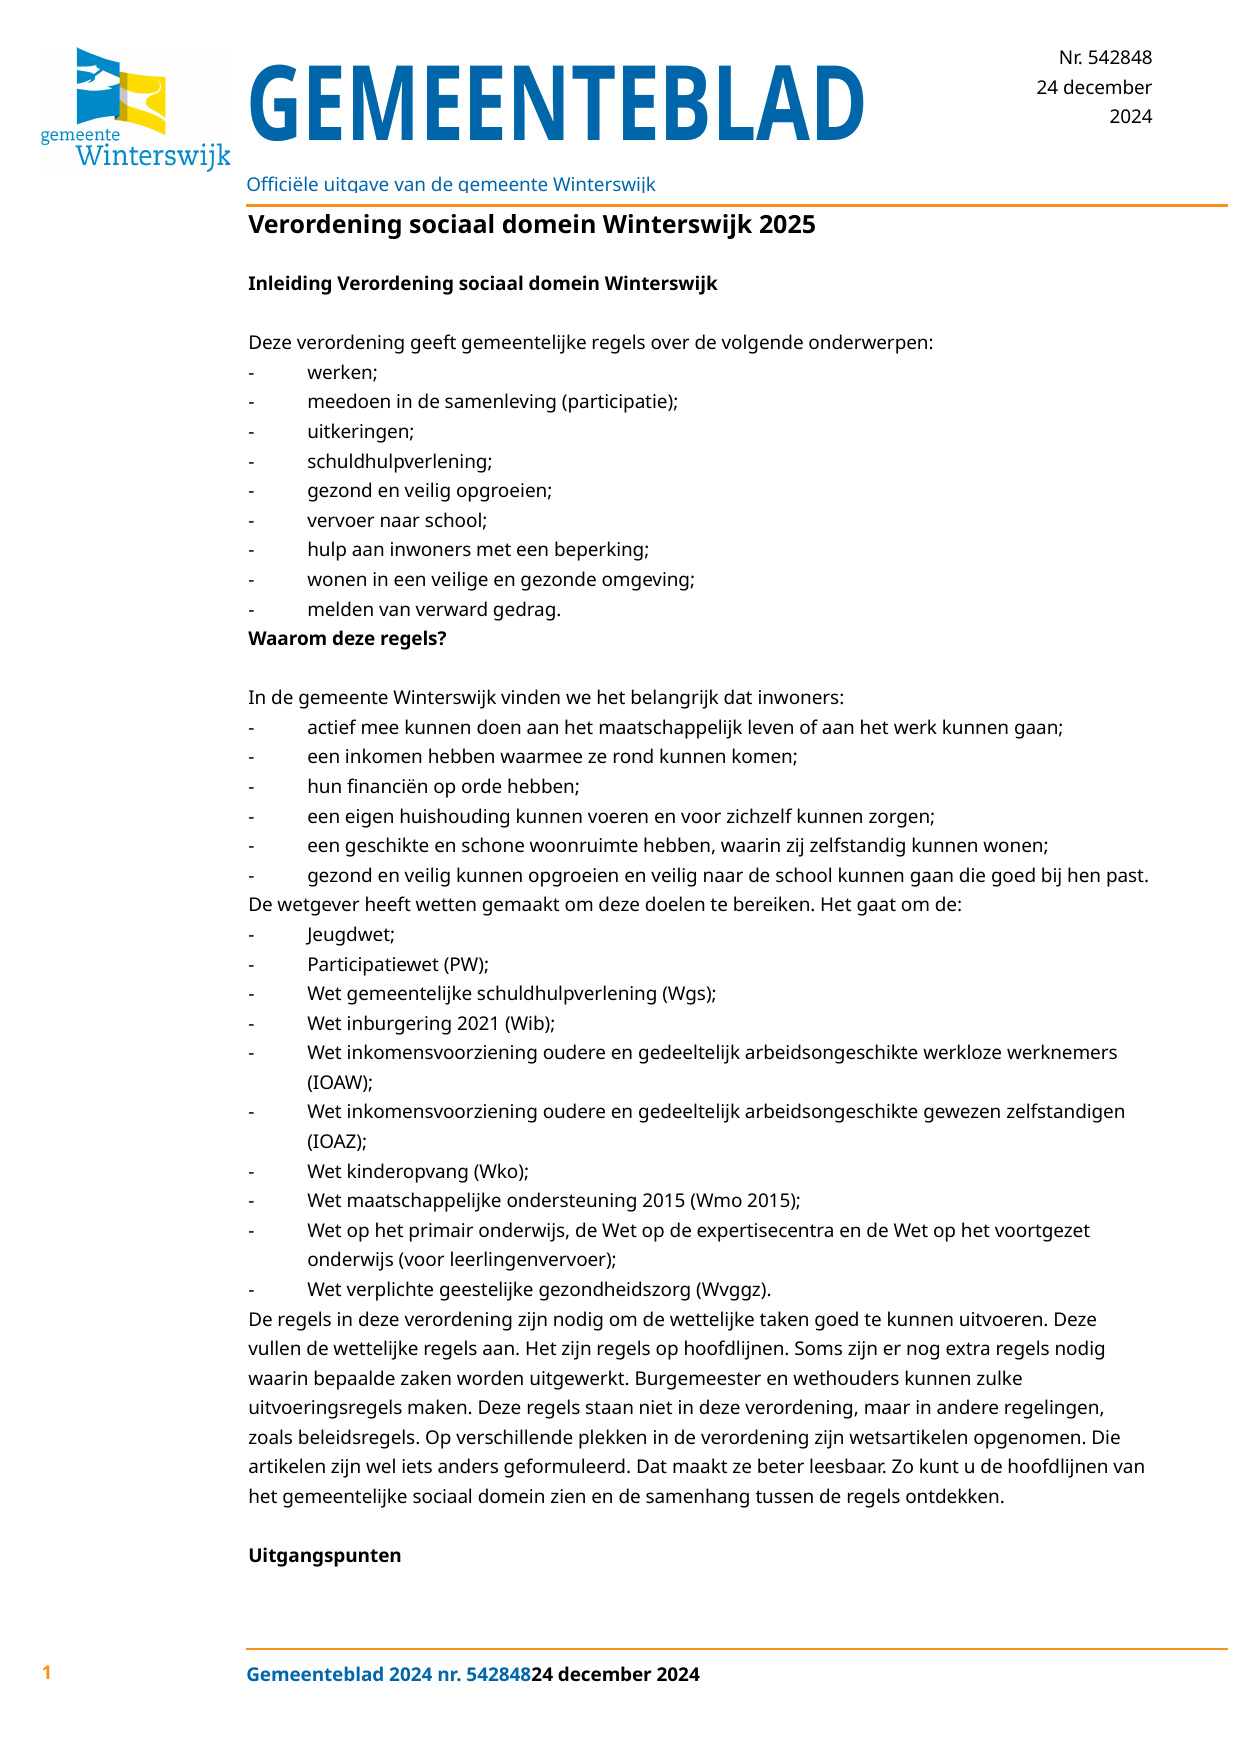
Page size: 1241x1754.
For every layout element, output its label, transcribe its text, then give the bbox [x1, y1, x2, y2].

list Wet verplichte geestelijke gezondheidszorg (Wvggz). [248, 1276, 1152, 1302]
list gezond en veilig opgroeien; [248, 477, 1152, 503]
list Participatiewet (PW); [248, 951, 1152, 976]
text Inleiding Verordening sociaal domein Winterswijk [248, 270, 1152, 296]
text Verordening sociaal domein Winterswijk 2025 [248, 207, 1152, 241]
text Uitgangspunten [248, 1542, 1152, 1568]
list meedoen in de samenleving (participatie); [248, 389, 1152, 414]
list Wet inkomensvoorziening oudere en gedeeltelijk arbeidsongeschikte gewezen zelfstandigen (IOAZ); [248, 1099, 1152, 1154]
list Wet kinderopvang (Wko); [248, 1158, 1152, 1183]
list een eigen huishouding kunnen voeren en voor zichzelf kunnen zorgen; [248, 803, 1152, 828]
text Deze verordening geeft gemeentelijke regels over de volgende onderwerpen: [248, 329, 1152, 355]
list Wet gemeentelijke schuldhulpverlening (Wgs); [248, 980, 1152, 1006]
list uitkeringen; [248, 418, 1152, 444]
list hun financiën op orde hebben; [248, 773, 1152, 799]
list schuldhulpverlening; [248, 448, 1152, 473]
list Wet inburgering 2021 (Wib); [248, 1010, 1152, 1036]
text In de gemeente Winterswijk vinden we het belangrijk dat inwoners: [248, 684, 1152, 710]
list gezond en veilig kunnen opgroeien en veilig naar de school kunnen gaan die goed bij hen past. [248, 862, 1152, 888]
list melden van verward gedrag. [248, 596, 1152, 621]
list wonen in een veilige en gezonde omgeving; [248, 566, 1152, 592]
list een geschikte en schone woonruimte hebben, waarin zij zelfstandig kunnen wonen; [248, 832, 1152, 858]
list actief mee kunnen doen aan het maatschappelijk leven of aan het werk kunnen gaan; [248, 714, 1152, 740]
list Wet op het primair onderwijs, de Wet op de expertisecentra en de Wet op het voortgezet onderwijs (voor leerlingenvervoer); [248, 1217, 1152, 1272]
list Wet maatschappelijke ondersteuning 2015 (Wmo 2015); [248, 1187, 1152, 1213]
picture [41, 47, 231, 172]
list een inkomen hebben waarmee ze rond kunnen komen; [248, 744, 1152, 769]
picture [225, 153, 231, 162]
list vervoer naar school; [248, 507, 1152, 533]
list Wet inkomensvoorziening oudere en gedeeltelijk arbeidsongeschikte werkloze werknemers (IOAW); [248, 1039, 1152, 1095]
list Jeugdwet; [248, 921, 1152, 947]
text De regels in deze verordening zijn nodig om de wettelijke taken goed te kunnen uitvoeren. Deze vullen de wettelijke regels aan. Het zijn regels op hoofdlijnen. Soms zijn er nog extra regels nodig waarin bepaalde zaken worden uitgewerkt. Burgemeester en wethouders kunnen zulke uitvoeringsregels maken. Deze regels staan niet in deze verordening, maar in andere regelingen, zoals beleidsregels. Op verschillende plekken in de verordening zijn wetsartikelen opgenomen. Die artikelen zijn wel iets anders geformuleerd. Dat maakt ze beter leesbaar. Zo kunt u de hoofdlijnen van het gemeentelijke sociaal domein zien en de samenhang tussen de regels ontdekken. [248, 1306, 1152, 1509]
list werken; [248, 359, 1152, 385]
text De wetgever heeft wetten gemaakt om deze doelen te bereiken. Het gaat om de: [248, 892, 1152, 917]
list hulp aan inwoners met een beperking; [248, 537, 1152, 562]
text Waarom deze regels? [248, 625, 1152, 651]
